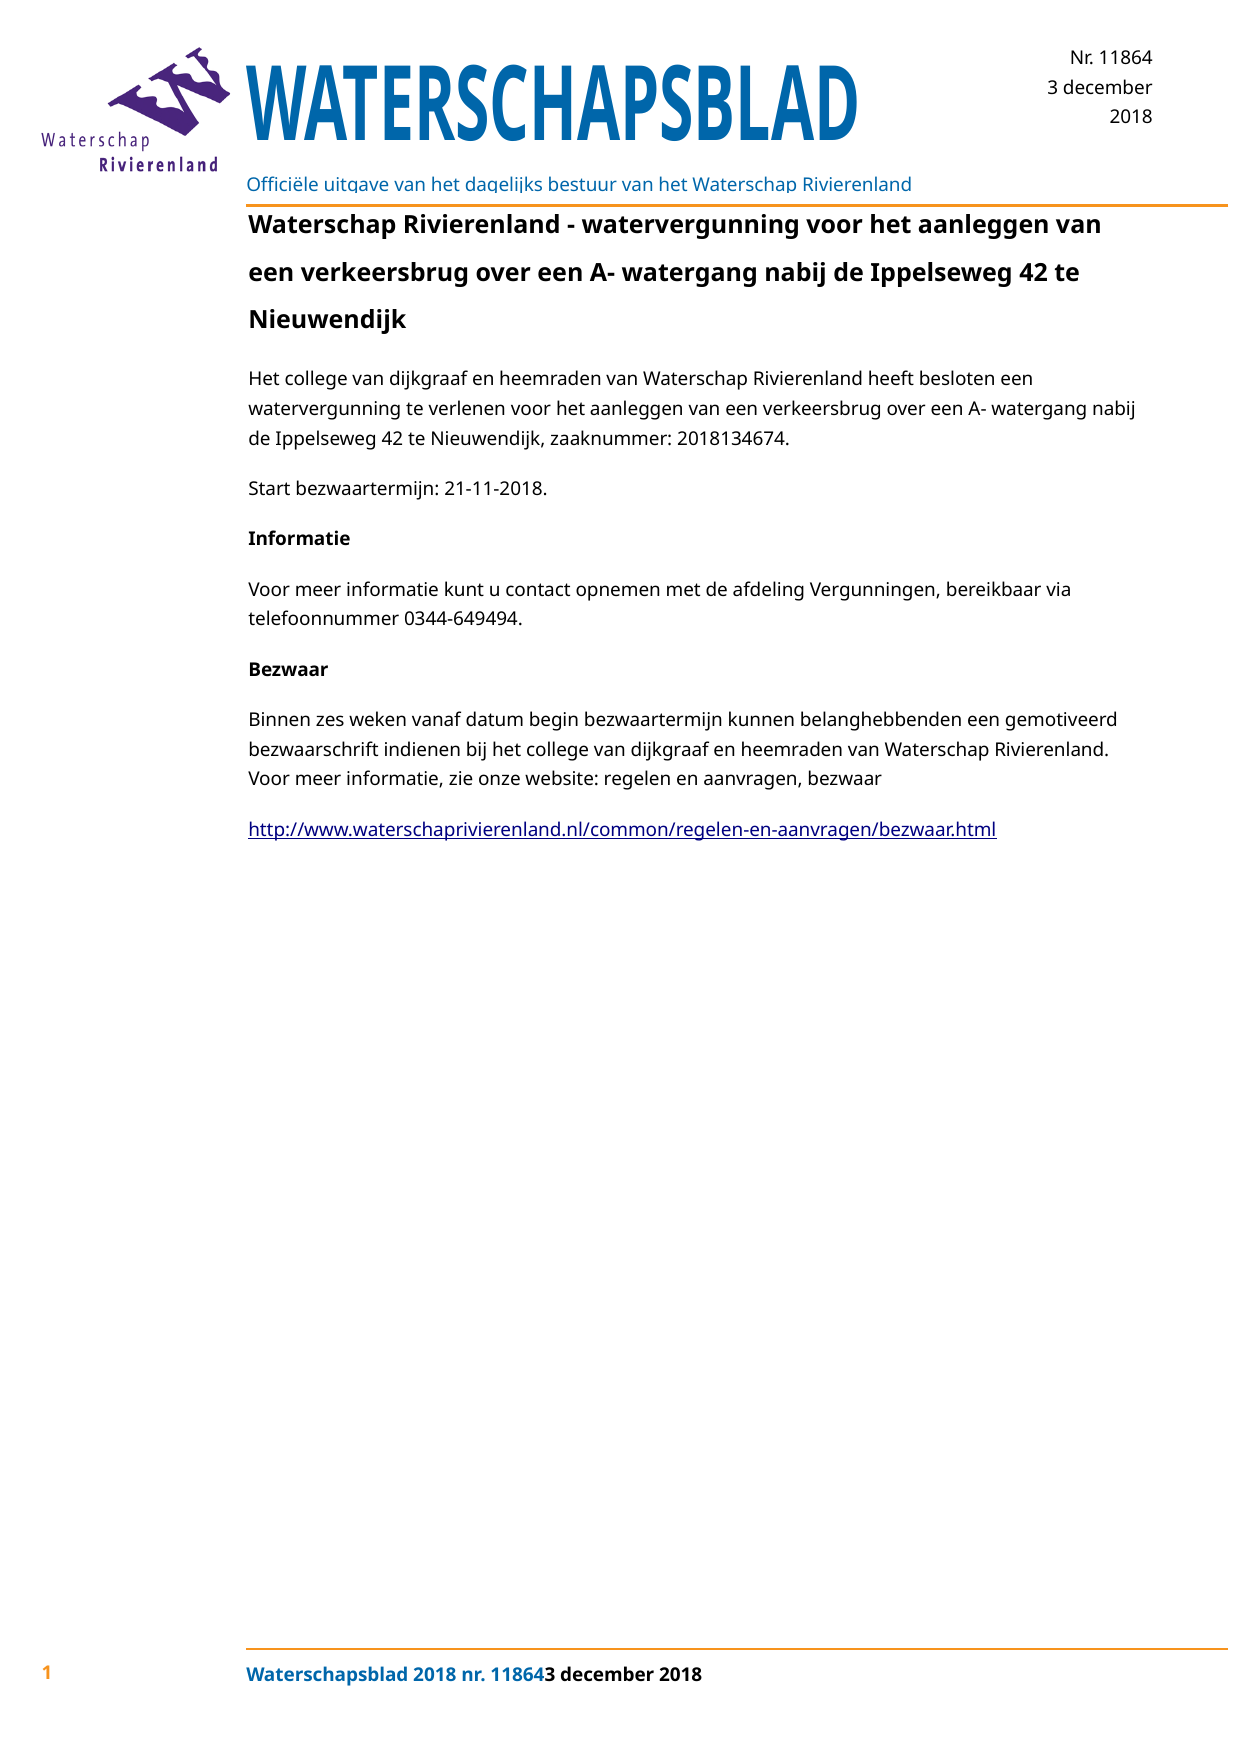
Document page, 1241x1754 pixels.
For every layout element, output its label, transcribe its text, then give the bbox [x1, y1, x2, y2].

text Start bezwaartermijn: 21-11-2018. [248, 475, 1152, 501]
text http://www.waterschaprivierenland.nl/common/regelen-en-aanvragen/bezwaar.html [248, 816, 1152, 842]
text Voor meer informatie kunt u contact opnemen met de afdeling Vergunningen, bereikbaar via telefoonnummer 0344-649494. [248, 576, 1152, 631]
text Bezwaar [248, 656, 1152, 682]
picture [41, 47, 231, 172]
text Waterschap Rivierenland - watervergunning voor het aanleggen van een verkeersbrug over een A- watergang nabij de Ippelseweg 42 te Nieuwendijk [248, 207, 1152, 336]
text Informatie [248, 526, 1152, 551]
text Binnen zes weken vanaf datum begin bezwaartermijn kunnen belanghebbenden een gemotiveerd bezwaarschrift indienen bij het college van dijkgraaf en heemraden van Waterschap Rivierenland. Voor meer informatie, zie onze website: regelen en aanvragen, bezwaar [248, 706, 1152, 791]
text Het college van dijkgraaf en heemraden van Waterschap Rivierenland heeft besloten een watervergunning te verlenen voor het aanleggen van een verkeersbrug over een A- watergang nabij de Ippelseweg 42 te Nieuwendijk, zaaknummer: 2018134674. [248, 366, 1152, 450]
